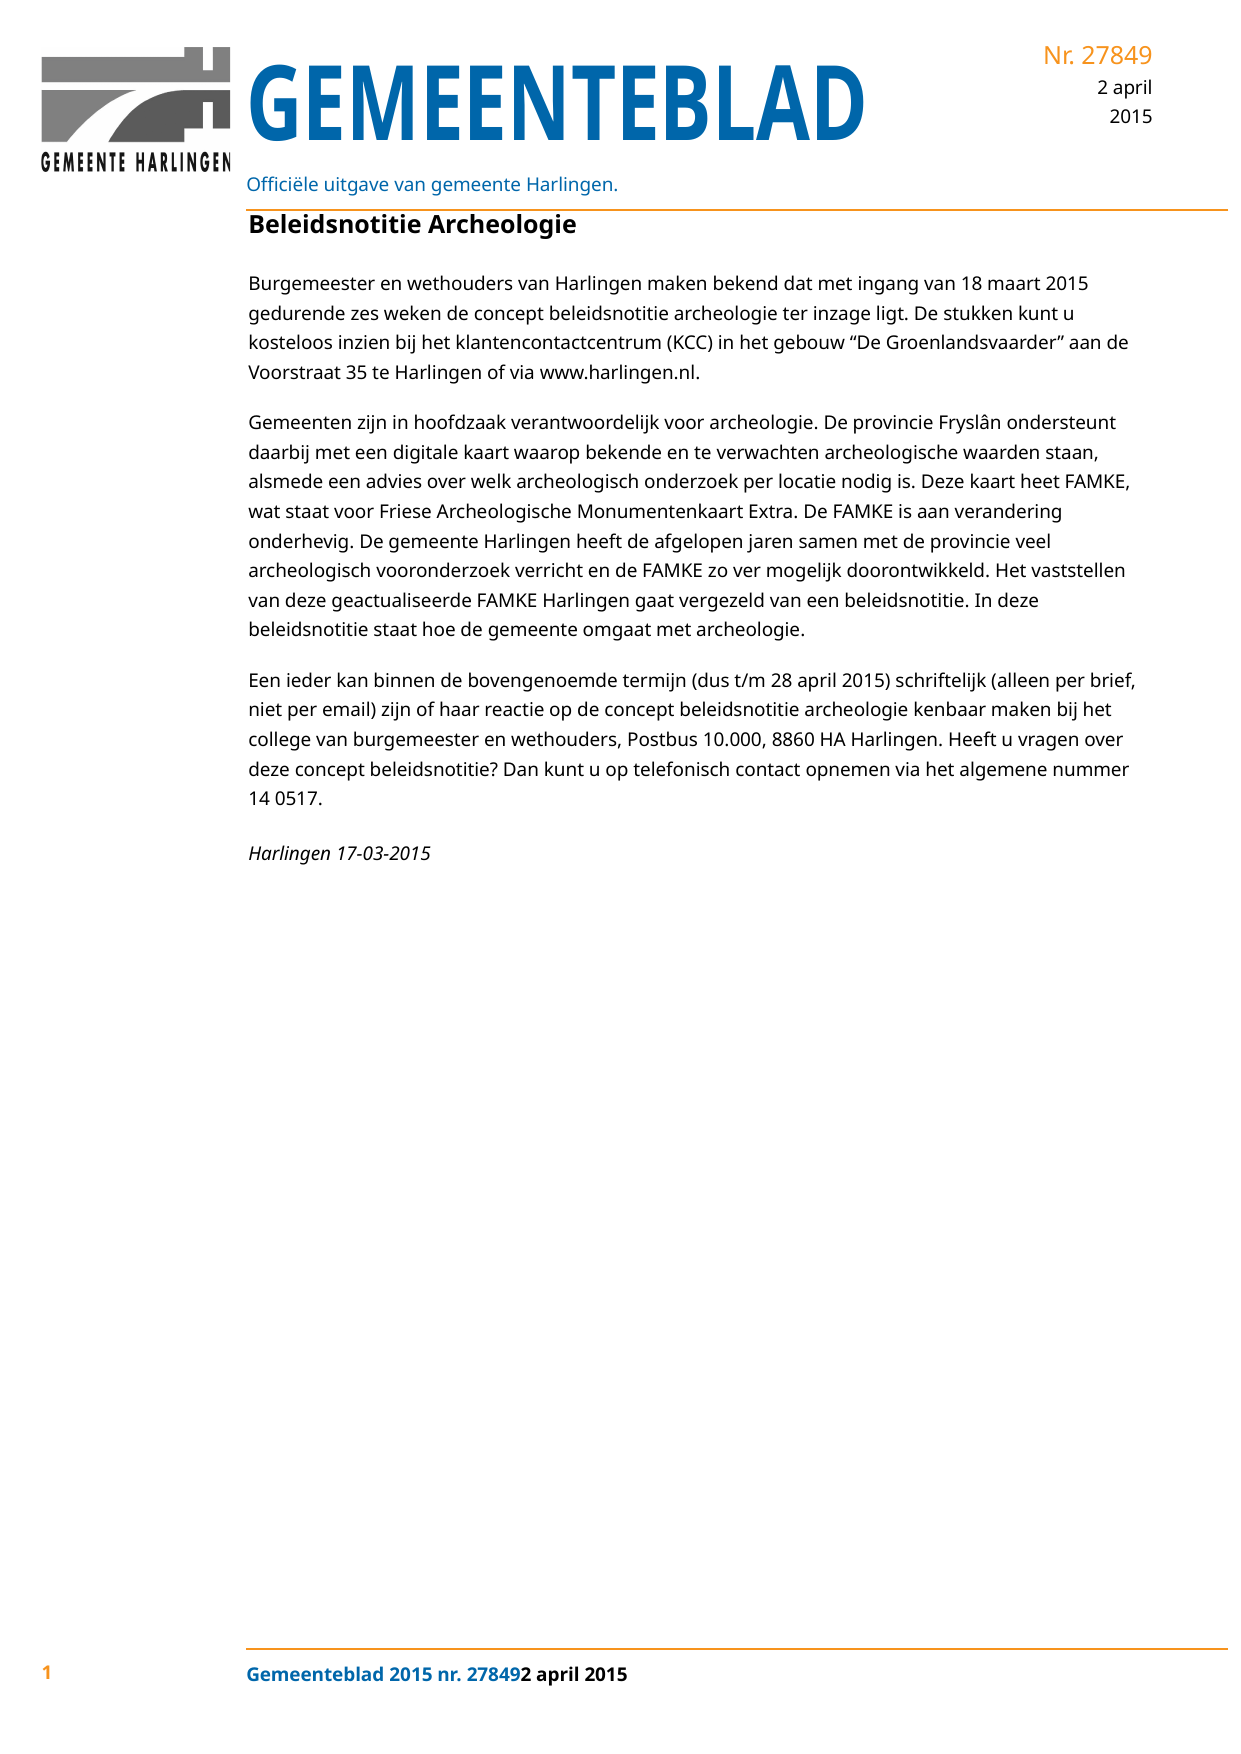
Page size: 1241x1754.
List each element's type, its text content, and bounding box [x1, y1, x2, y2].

text Gemeenten zijn in hoofdzaak verantwoordelijk voor archeologie. De provincie Fryslân ondersteunt daarbij met een digitale kaart waarop bekende en te verwachten archeologische waarden staan, alsmede een advies over welk archeologisch onderzoek per locatie nodig is. Deze kaart heet FAMKE, wat staat voor Friese Archeologische Monumentenkaart Extra. De FAMKE is aan verandering onderhevig. De gemeente Harlingen heeft de afgelopen jaren samen met de provincie veel archeologisch vooronderzoek verricht en de FAMKE zo ver mogelijk doorontwikkeld. Het vaststellen van deze geactualiseerde FAMKE Harlingen gaat vergezeld van een beleidsnotitie. In deze beleidsnotitie staat hoe de gemeente omgaat met archeologie. [248, 409, 1152, 642]
text Beleidsnotitie Archeologie [248, 211, 1152, 241]
text Harlingen 17-03-2015 [248, 841, 1152, 866]
picture [41, 47, 231, 172]
text Burgemeester en wethouders van Harlingen maken bekend dat met ingang van 18 maart 2015 gedurende zes weken de concept beleidsnotitie archeologie ter inzage ligt. De stukken kunt u kosteloos inzien bij het klantencontactcentrum (KCC) in het gebouw “De Groenlandsvaarder” aan de Voorstraat 35 te Harlingen of via www.harlingen.nl. [248, 270, 1152, 385]
text Een ieder kan binnen de bovengenoemde termijn (dus t/m 28 april 2015) schriftelijk (alleen per brief, niet per email) zijn of haar reactie op de concept beleidsnotitie archeologie kenbaar maken bij het college van burgemeester en wethouders, Postbus 10.000, 8860 HA Harlingen. Heeft u vragen over deze concept beleidsnotitie? Dan kunt u op telefonisch contact opnemen via het algemene nummer 14 0517. [248, 667, 1152, 811]
